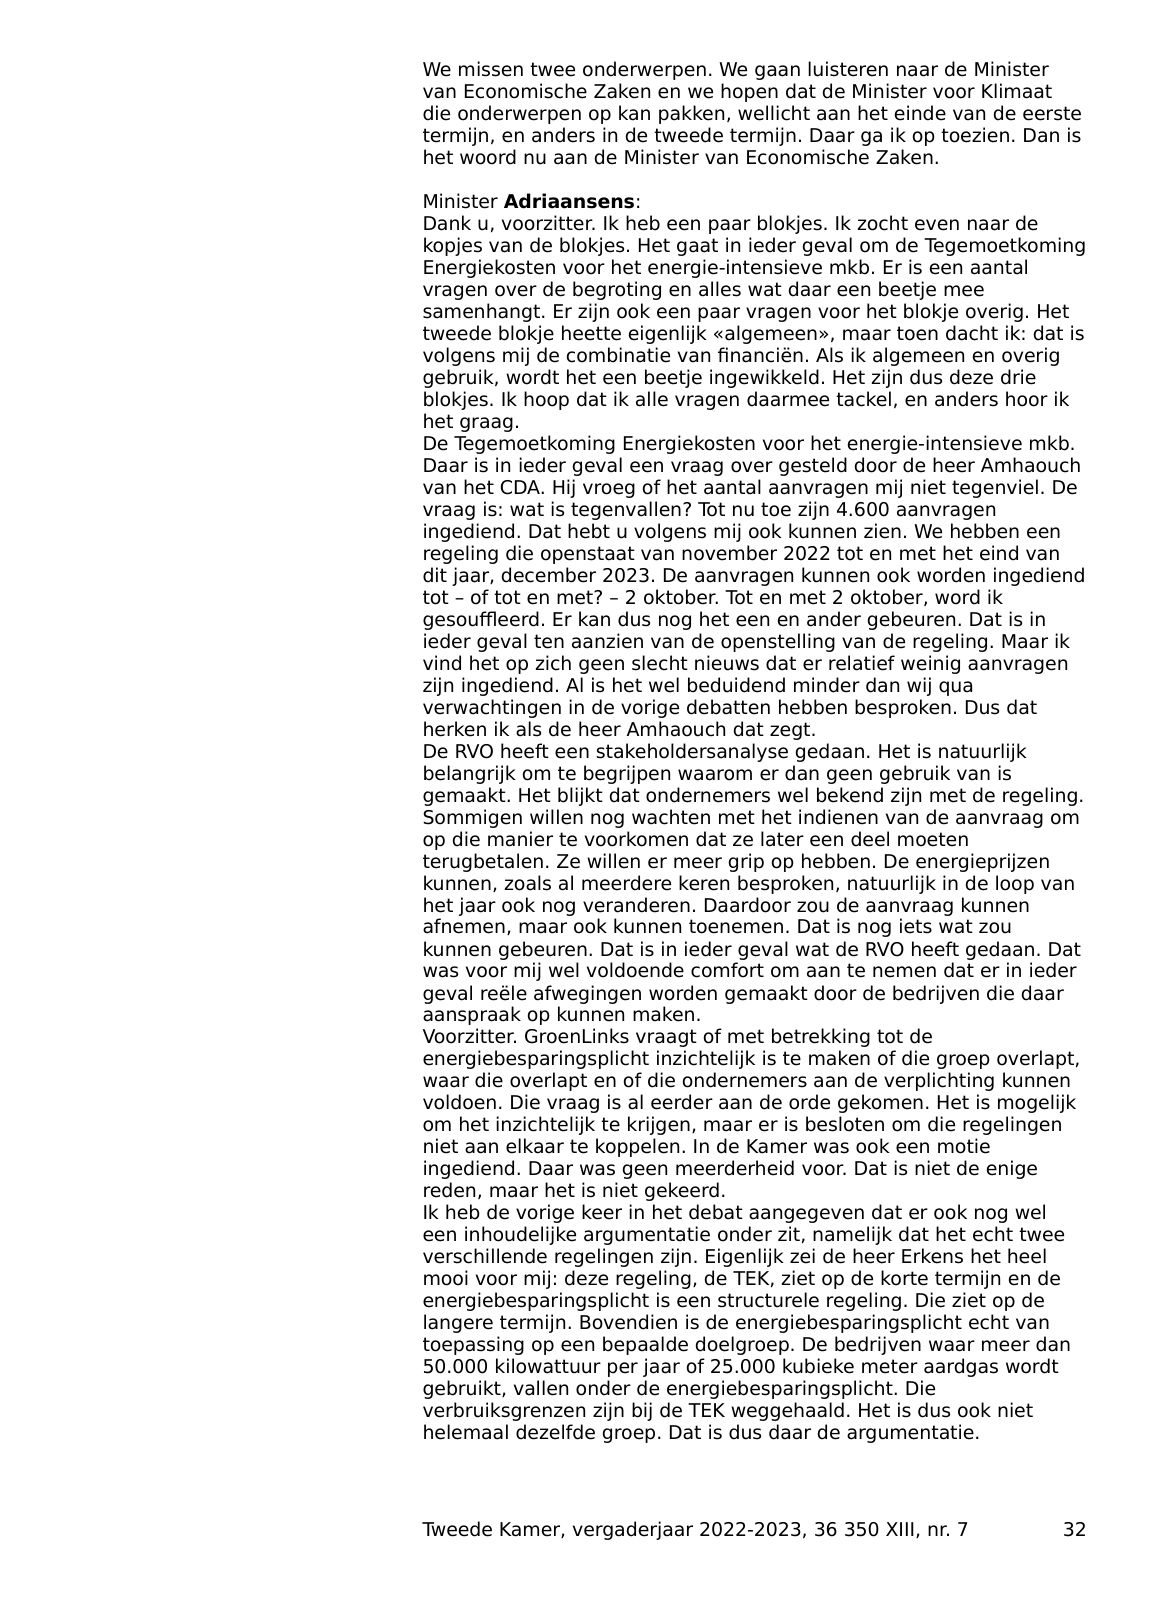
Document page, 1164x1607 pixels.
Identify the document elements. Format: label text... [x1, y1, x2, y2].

text Ik heb de vorige keer in het debat aangegeven dat er ook nog wel een inhoudelijke argumentatie onder zit, namelijk dat het echt twee verschillende regelingen zijn. Eigenlijk zei de heer Erkens het heel mooi voor mij: deze regeling, de TEK, ziet op de korte termijn en de energiebesparingsplicht is een structurele regeling. Die ziet op de langere termijn. Bovendien is de energiebesparingsplicht echt van toepassing op een bepaalde doelgroep. De bedrijven waar meer dan 50.000 kilowattuur per jaar of 25.000 kubieke meter aardgas wordt gebruikt, vallen onder de energiebesparingsplicht. Die verbruiksgrenzen zijn bij de TEK weggehaald. Het is dus ook niet helemaal dezelfde groep. Dat is dus daar de argumentatie. [422, 1202, 1087, 1444]
text We missen twee onderwerpen. We gaan luisteren naar de Minister van Economische Zaken en we hopen dat de Minister voor Klimaat die onderwerpen op kan pakken, wellicht aan het einde van de eerste termijn, en anders in de tweede termijn. Daar ga ik op toezien. Dan is het woord nu aan de Minister van Economische Zaken. [422, 59, 1087, 169]
text Minister Adriaansens: [422, 191, 1087, 213]
text De Tegemoetkoming Energiekosten voor het energie-intensieve mkb. Daar is in ieder geval een vraag over gesteld door de heer Amhaouch van het CDA. Hij vroeg of het aantal aanvragen mij niet tegenviel. De vraag is: wat is tegenvallen? Tot nu toe zijn 4.600 aanvragen ingediend. Dat hebt u volgens mij ook kunnen zien. We hebben een regeling die openstaat van november 2022 tot en met het eind van dit jaar, december 2023. De aanvragen kunnen ook worden ingediend tot – of tot en met? – 2 oktober. Tot en met 2 oktober, word ik gesouffleerd. Er kan dus nog het een en ander gebeuren. Dat is in ieder geval ten aanzien van de openstelling van de regeling. Maar ik vind het op zich geen slecht nieuws dat er relatief weinig aanvragen zijn ingediend. Al is het wel beduidend minder dan wij qua verwachtingen in de vorige debatten hebben besproken. Dus dat herken ik als de heer Amhaouch dat zegt. [422, 433, 1087, 741]
text Voorzitter. GroenLinks vraagt of met betrekking tot de energiebesparingsplicht inzichtelijk is te maken of die groep overlapt, waar die overlapt en of die ondernemers aan de verplichting kunnen voldoen. Die vraag is al eerder aan de orde gekomen. Het is mogelijk om het inzichtelijk te krijgen, maar er is besloten om die regelingen niet aan elkaar te koppelen. In de Kamer was ook een motie ingediend. Daar was geen meerderheid voor. Dat is niet de enige reden, maar het is niet gekeerd. [422, 1026, 1087, 1202]
text De RVO heeft een stakeholdersanalyse gedaan. Het is natuurlijk belangrijk om te begrijpen waarom er dan geen gebruik van is gemaakt. Het blijkt dat ondernemers wel bekend zijn met de regeling. Sommigen willen nog wachten met het indienen van de aanvraag om op die manier te voorkomen dat ze later een deel moeten terugbetalen. Ze willen er meer grip op hebben. De energieprijzen kunnen, zoals al meerdere keren besproken, natuurlijk in de loop van het jaar ook nog veranderen. Daardoor zou de aanvraag kunnen afnemen, maar ook kunnen toenemen. Dat is nog iets wat zou kunnen gebeuren. Dat is in ieder geval wat de RVO heeft gedaan. Dat was voor mij wel voldoende comfort om aan te nemen dat er in ieder geval reële afwegingen worden gemaakt door de bedrijven die daar aanspraak op kunnen maken. [422, 741, 1087, 1026]
text Dank u, voorzitter. Ik heb een paar blokjes. Ik zocht even naar de kopjes van de blokjes. Het gaat in ieder geval om de Tegemoetkoming Energiekosten voor het energie-intensieve mkb. Er is een aantal vragen over de begroting en alles wat daar een beetje mee samenhangt. Er zijn ook een paar vragen voor het blokje overig. Het tweede blokje heette eigenlijk «algemeen», maar toen dacht ik: dat is volgens mij de combinatie van financiën. Als ik algemeen en overig gebruik, wordt het een beetje ingewikkeld. Het zijn dus deze drie blokjes. Ik hoop dat ik alle vragen daarmee tackel, en anders hoor ik het graag. [422, 213, 1087, 433]
